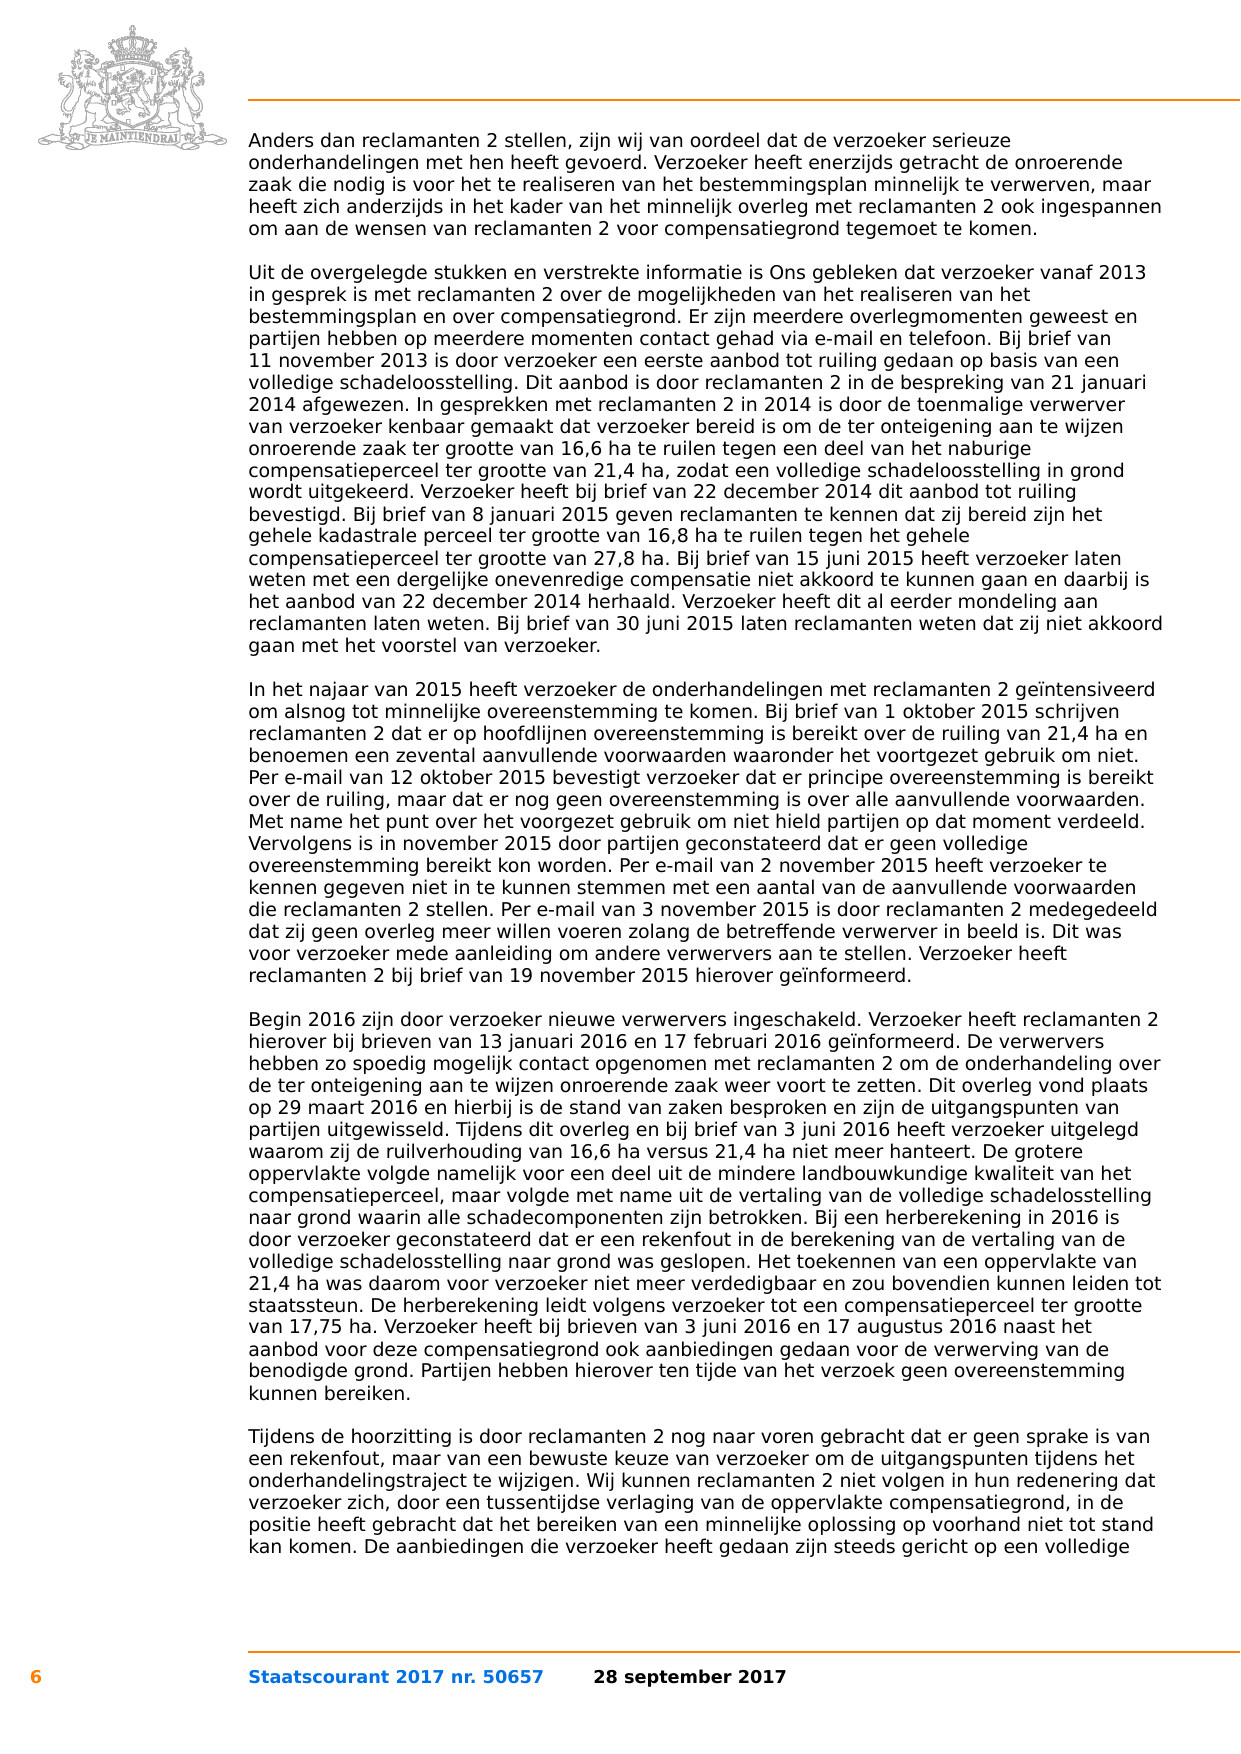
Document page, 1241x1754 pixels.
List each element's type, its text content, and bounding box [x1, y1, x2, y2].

text In het najaar van 2015 heeft verzoeker de onderhandelingen met reclamanten 2 geïntensiveerd om alsnog tot minnelijke overeenstemming te komen. Bij brief van 1 oktober 2015 schrijven reclamanten 2 dat er op hoofdlijnen overeenstemming is bereikt over de ruiling van 21,4 ha en benoemen een zevental aanvullende voorwaarden waaronder het voortgezet gebruik om niet. Per e-mail van 12 oktober 2015 bevestigt verzoeker dat er principe overeenstemming is bereikt over de ruiling, maar dat er nog geen overeenstemming is over alle aanvullende voorwaarden. Met name het punt over het voorgezet gebruik om niet hield partijen op dat moment verdeeld. Vervolgens is in november 2015 door partijen geconstateerd dat er geen volledige overeenstemming bereikt kon worden. Per e-mail van 2 november 2015 heeft verzoeker te kennen gegeven niet in te kunnen stemmen met een aantal van de aanvullende voorwaarden die reclamanten 2 stellen. Per e-mail van 3 november 2015 is door reclamanten 2 medegedeeld dat zij geen overleg meer willen voeren zolang de betreffende verwerver in beeld is. Dit was voor verzoeker mede aanleiding om andere verwervers aan te stellen. Verzoeker heeft reclamanten 2 bij brief van 19 november 2015 hierover geïnformeerd. [248, 679, 1163, 987]
text Uit de overgelegde stukken en verstrekte informatie is Ons gebleken dat verzoeker vanaf 2013 in gesprek is met reclamanten 2 over de mogelijkheden van het realiseren van het bestemmingsplan en over compensatiegrond. Er zijn meerdere overlegmomenten geweest en partijen hebben op meerdere momenten contact gehad via e-mail en telefoon. Bij brief van 11 november 2013 is door verzoeker een eerste aanbod tot ruiling gedaan op basis van een volledige schadeloosstelling. Dit aanbod is door reclamanten 2 in de bespreking van 21 januari 2014 afgewezen. In gesprekken met reclamanten 2 in 2014 is door de toenmalige verwerver van verzoeker kenbaar gemaakt dat verzoeker bereid is om de ter onteigening aan te wijzen onroerende zaak ter grootte van 16,6 ha te ruilen tegen een deel van het naburige compensatieperceel ter grootte van 21,4 ha, zodat een volledige schadeloosstelling in grond wordt uitgekeerd. Verzoeker heeft bij brief van 22 december 2014 dit aanbod tot ruiling bevestigd. Bij brief van 8 januari 2015 geven reclamanten te kennen dat zij bereid zijn het gehele kadastrale perceel ter grootte van 16,8 ha te ruilen tegen het gehele compensatieperceel ter grootte van 27,8 ha. Bij brief van 15 juni 2015 heeft verzoeker laten weten met een dergelijke onevenredige compensatie niet akkoord te kunnen gaan en daarbij is het aanbod van 22 december 2014 herhaald. Verzoeker heeft dit al eerder mondeling aan reclamanten laten weten. Bij brief van 30 juni 2015 laten reclamanten weten dat zij niet akkoord gaan met het voorstel van verzoeker. [248, 262, 1163, 657]
picture [38, 25, 227, 150]
text Anders dan reclamanten 2 stellen, zijn wij van oordeel dat de verzoeker serieuze onderhandelingen met hen heeft gevoerd. Verzoeker heeft enerzijds getracht de onroerende zaak die nodig is voor het te realiseren van het bestemmingsplan minnelijk te verwerven, maar heeft zich anderzijds in het kader van het minnelijk overleg met reclamanten 2 ook ingespannen om aan de wensen van reclamanten 2 voor compensatiegrond tegemoet te komen. [248, 130, 1163, 240]
text Begin 2016 zijn door verzoeker nieuwe verwervers ingeschakeld. Verzoeker heeft reclamanten 2 hierover bij brieven van 13 januari 2016 en 17 februari 2016 geïnformeerd. De verwervers hebben zo spoedig mogelijk contact opgenomen met reclamanten 2 om de onderhandeling over de ter onteigening aan te wijzen onroerende zaak weer voort te zetten. Dit overleg vond plaats op 29 maart 2016 en hierbij is de stand van zaken besproken en zijn de uitgangspunten van partijen uitgewisseld. Tijdens dit overleg en bij brief van 3 juni 2016 heeft verzoeker uitgelegd waarom zij de ruilverhouding van 16,6 ha versus 21,4 ha niet meer hanteert. De grotere oppervlakte volgde namelijk voor een deel uit de mindere landbouwkundige kwaliteit van het compensatieperceel, maar volgde met name uit de vertaling van de volledige schadelosstelling naar grond waarin alle schadecomponenten zijn betrokken. Bij een herberekening in 2016 is door verzoeker geconstateerd dat er een rekenfout in de berekening van de vertaling van de volledige schadelosstelling naar grond was geslopen. Het toekennen van een oppervlakte van 21,4 ha was daarom voor verzoeker niet meer verdedigbaar en zou bovendien kunnen leiden tot staatssteun. De herberekening leidt volgens verzoeker tot een compensatieperceel ter grootte van 17,75 ha. Verzoeker heeft bij brieven van 3 juni 2016 en 17 augustus 2016 naast het aanbod voor deze compensatiegrond ook aanbiedingen gedaan voor de verwerving van de benodigde grond. Partijen hebben hierover ten tijde van het verzoek geen overeenstemming kunnen bereiken. [248, 1009, 1163, 1404]
text Tijdens de hoorzitting is door reclamanten 2 nog naar voren gebracht dat er geen sprake is van een rekenfout, maar van een bewuste keuze van verzoeker om de uitgangspunten tijdens het onderhandelingstraject te wijzigen. Wij kunnen reclamanten 2 niet volgen in hun redenering dat verzoeker zich, door een tussentijdse verlaging van de oppervlakte compensatiegrond, in de positie heeft gebracht dat het bereiken van een minnelijke oplossing op voorhand niet tot stand kan komen. De aanbiedingen die verzoeker heeft gedaan zijn steeds gericht op een volledige [248, 1426, 1163, 1558]
